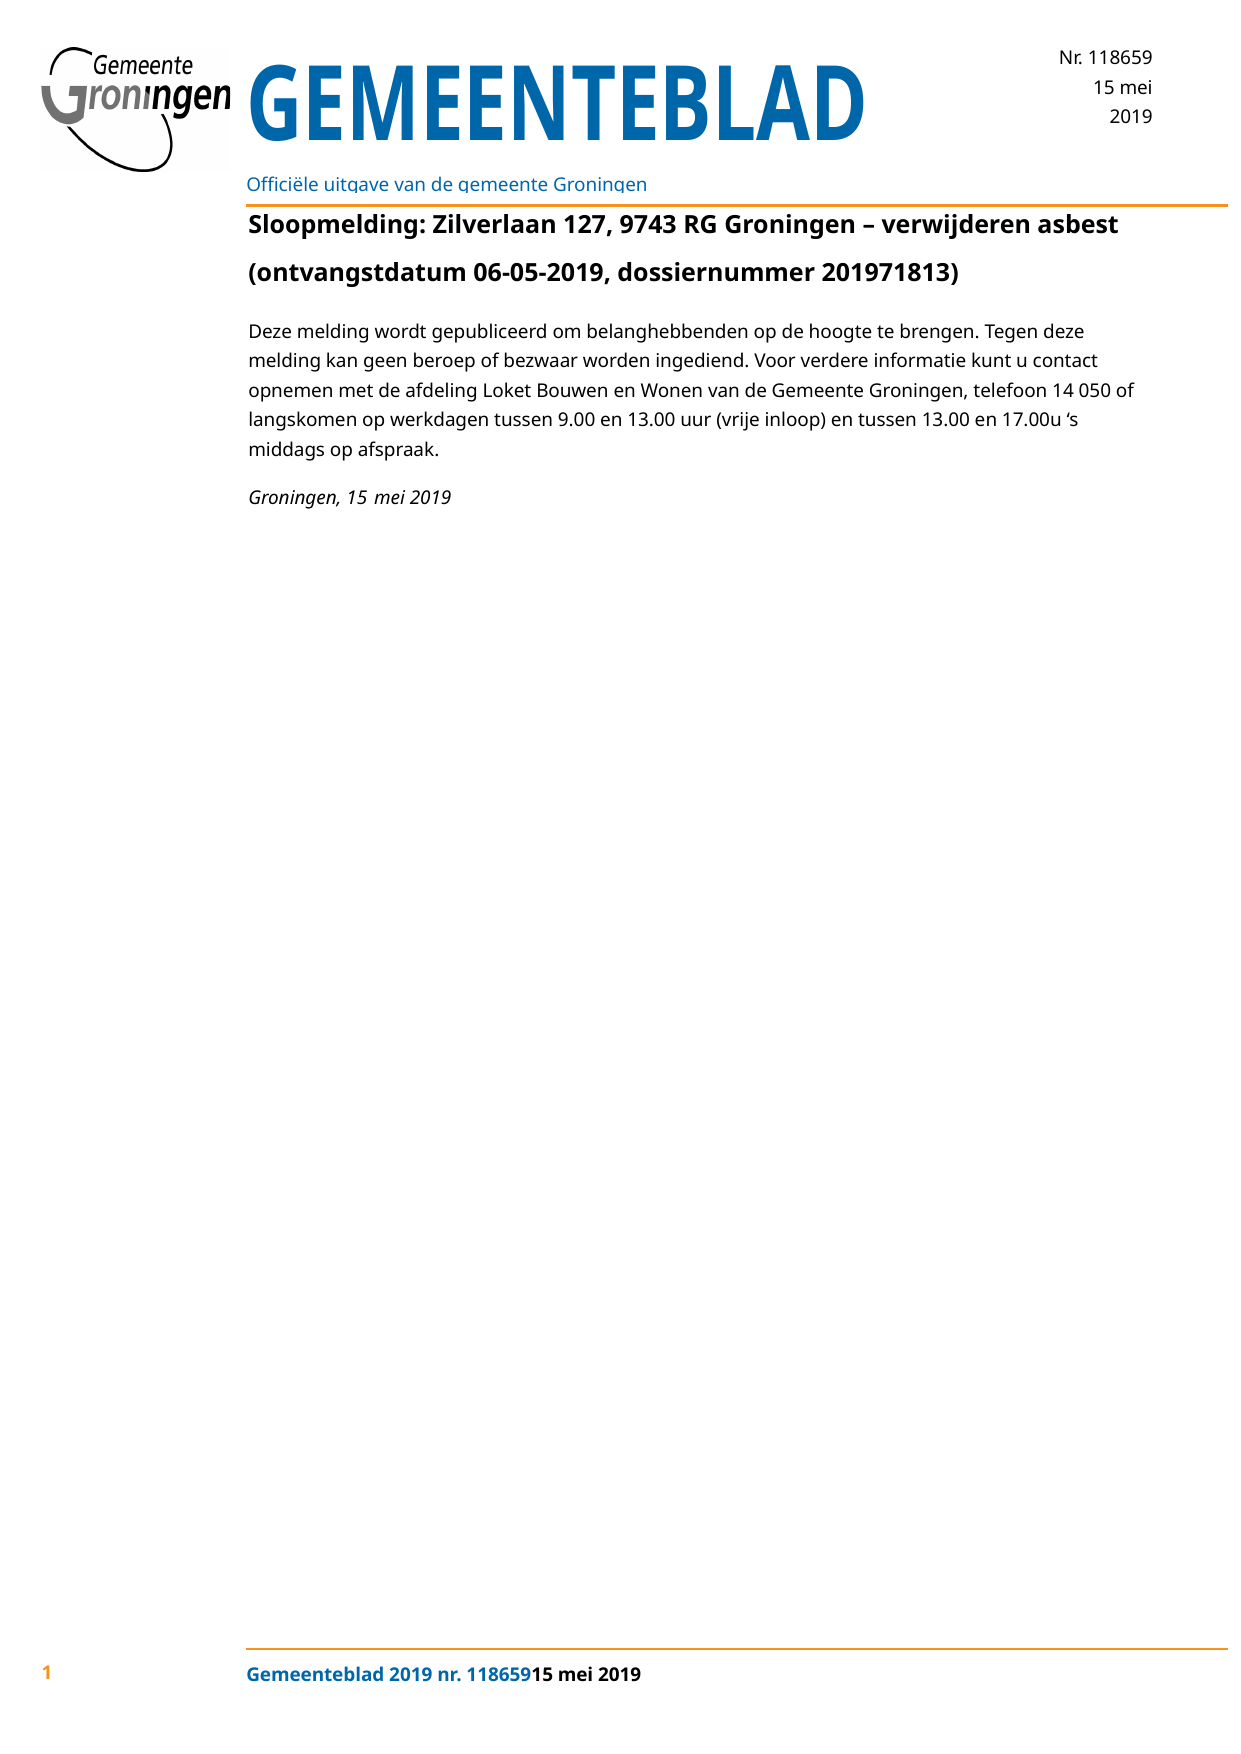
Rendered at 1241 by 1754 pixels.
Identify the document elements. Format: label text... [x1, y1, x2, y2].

picture [41, 47, 231, 172]
text Sloopmelding: Zilverlaan 127, 9743 RG Groningen – verwijderen asbest (ontvangstdatum 06-05-2019, dossiernummer 201971813) [248, 207, 1152, 288]
text Groningen, 15 mei 2019 [248, 484, 1152, 510]
text Deze melding wordt gepubliceerd om belanghebbenden op de hoogte te brengen. Tegen deze melding kan geen beroep of bezwaar worden ingediend. Voor verdere informatie kunt u contact opnemen met de afdeling Loket Bouwen en Wonen van de Gemeente Groningen, telefoon 14 050 of langskomen op werkdagen tussen 9.00 en 13.00 uur (vrije inloop) en tussen 13.00 en 17.00u ‘s middags op afspraak. [248, 318, 1152, 462]
